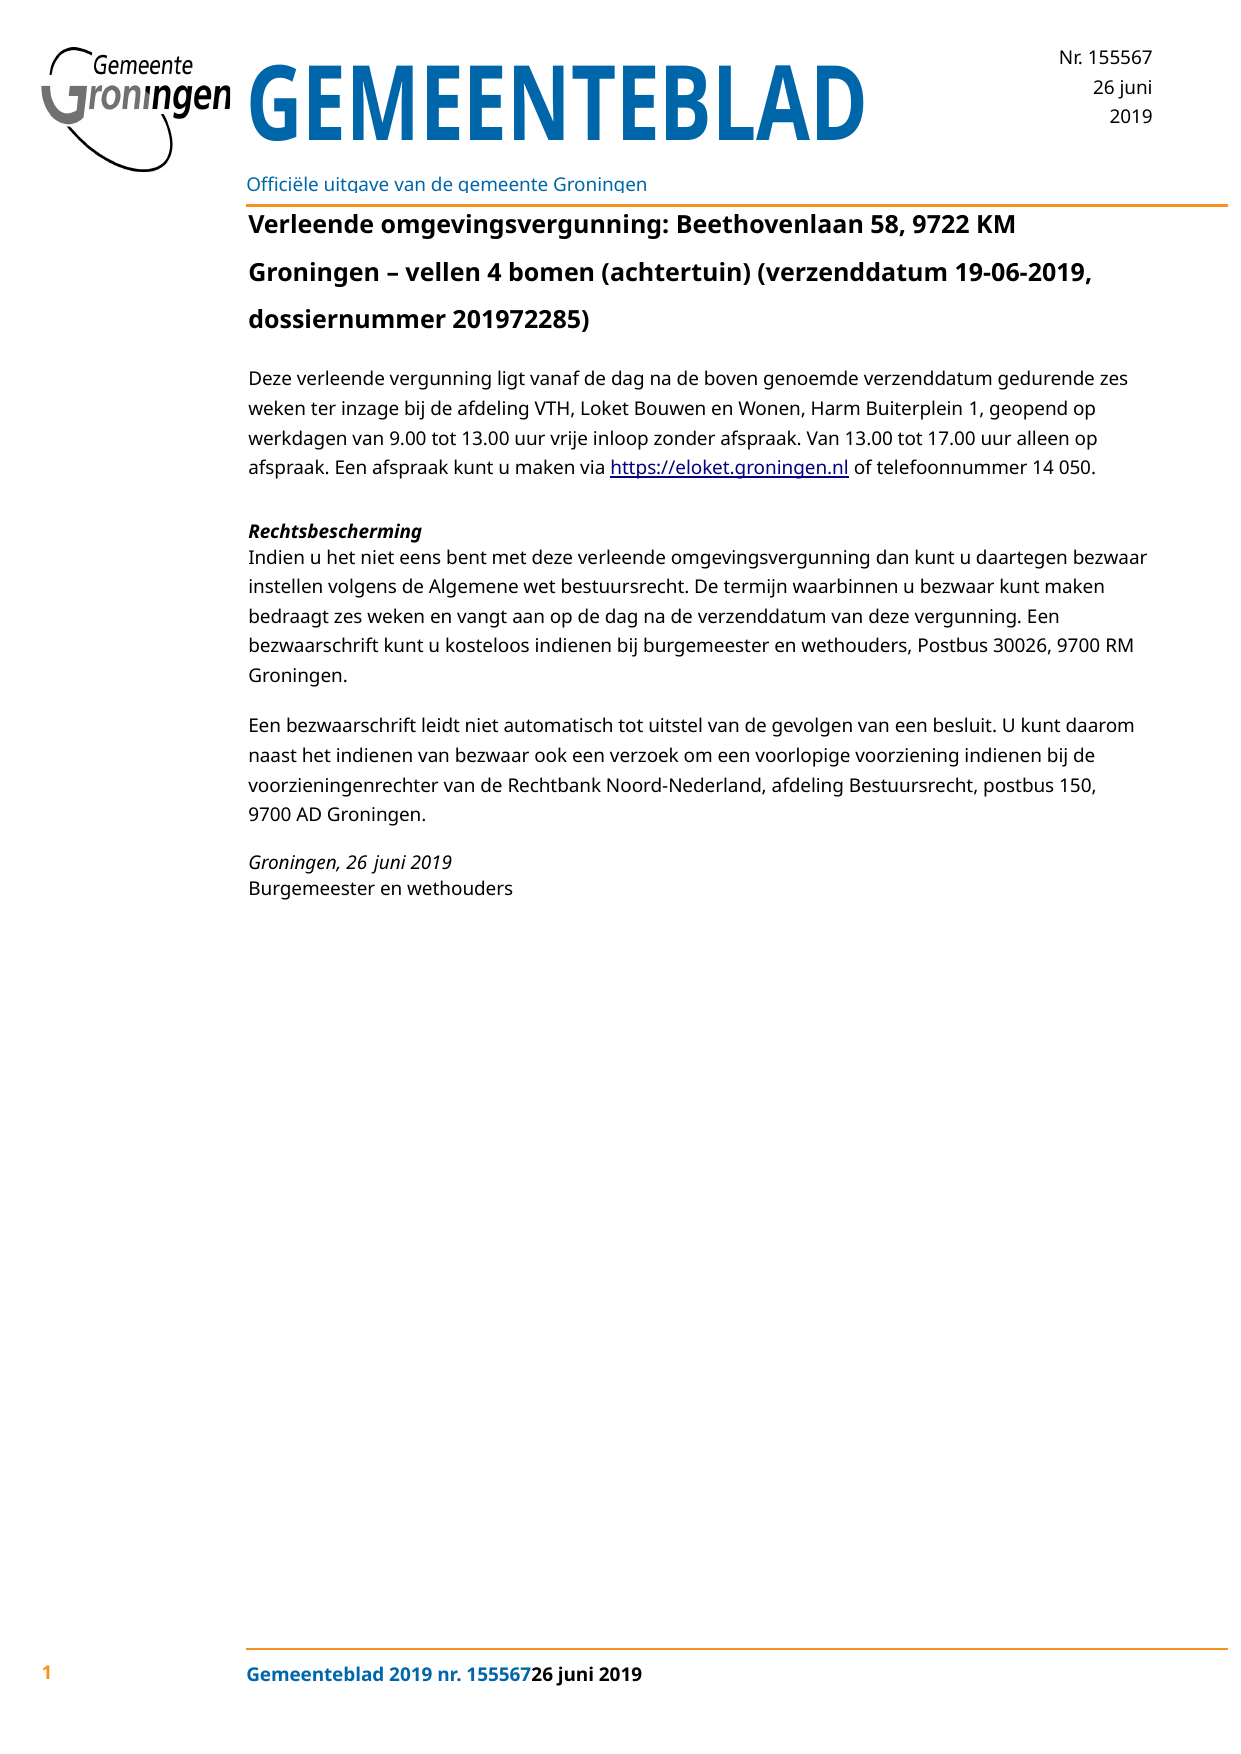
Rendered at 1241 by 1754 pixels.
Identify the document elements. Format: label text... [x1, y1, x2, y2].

text Groningen, 26 juni 2019 [248, 849, 1152, 875]
picture [41, 47, 231, 172]
text Verleende omgevingsvergunning: Beethovenlaan 58, 9722 KM Groningen – vellen 4 bomen (achtertuin) (verzenddatum 19-06-2019, dossiernummer 201972285) [248, 207, 1152, 336]
text Een bezwaarschrift leidt niet automatisch tot uitstel van de gevolgen van een besluit. U kunt daarom naast het indienen van bezwaar ook een verzoek om een voorlopige voorziening indienen bij de voorzieningenrechter van de Rechtbank Noord-Nederland, afdeling Bestuursrecht, postbus 150, 9700 AD Groningen. [248, 713, 1152, 827]
text Rechtsbescherming [248, 518, 1152, 544]
text Burgemeester en wethouders [248, 875, 1152, 901]
text Indien u het niet eens bent met deze verleende omgevingsvergunning dan kunt u daartegen bezwaar instellen volgens de Algemene wet bestuursrecht. De termijn waarbinnen u bezwaar kunt maken bedraagt zes weken en vangt aan op de dag na de verzenddatum van deze vergunning. Een bezwaarschrift kunt u kosteloos indienen bij burgemeester en wethouders, Postbus 30026, 9700 RM Groningen. [248, 544, 1152, 688]
text Deze verleende vergunning ligt vanaf de dag na de boven genoemde verzenddatum gedurende zes weken ter inzage bij de afdeling VTH, Loket Bouwen en Wonen, Harm Buiterplein 1, geopend op werkdagen van 9.00 tot 13.00 uur vrije inloop zonder afspraak. Van 13.00 tot 17.00 uur alleen op afspraak. Een afspraak kunt u maken via https://eloket.groningen.nl of telefoonnummer 14 050. [248, 366, 1152, 480]
